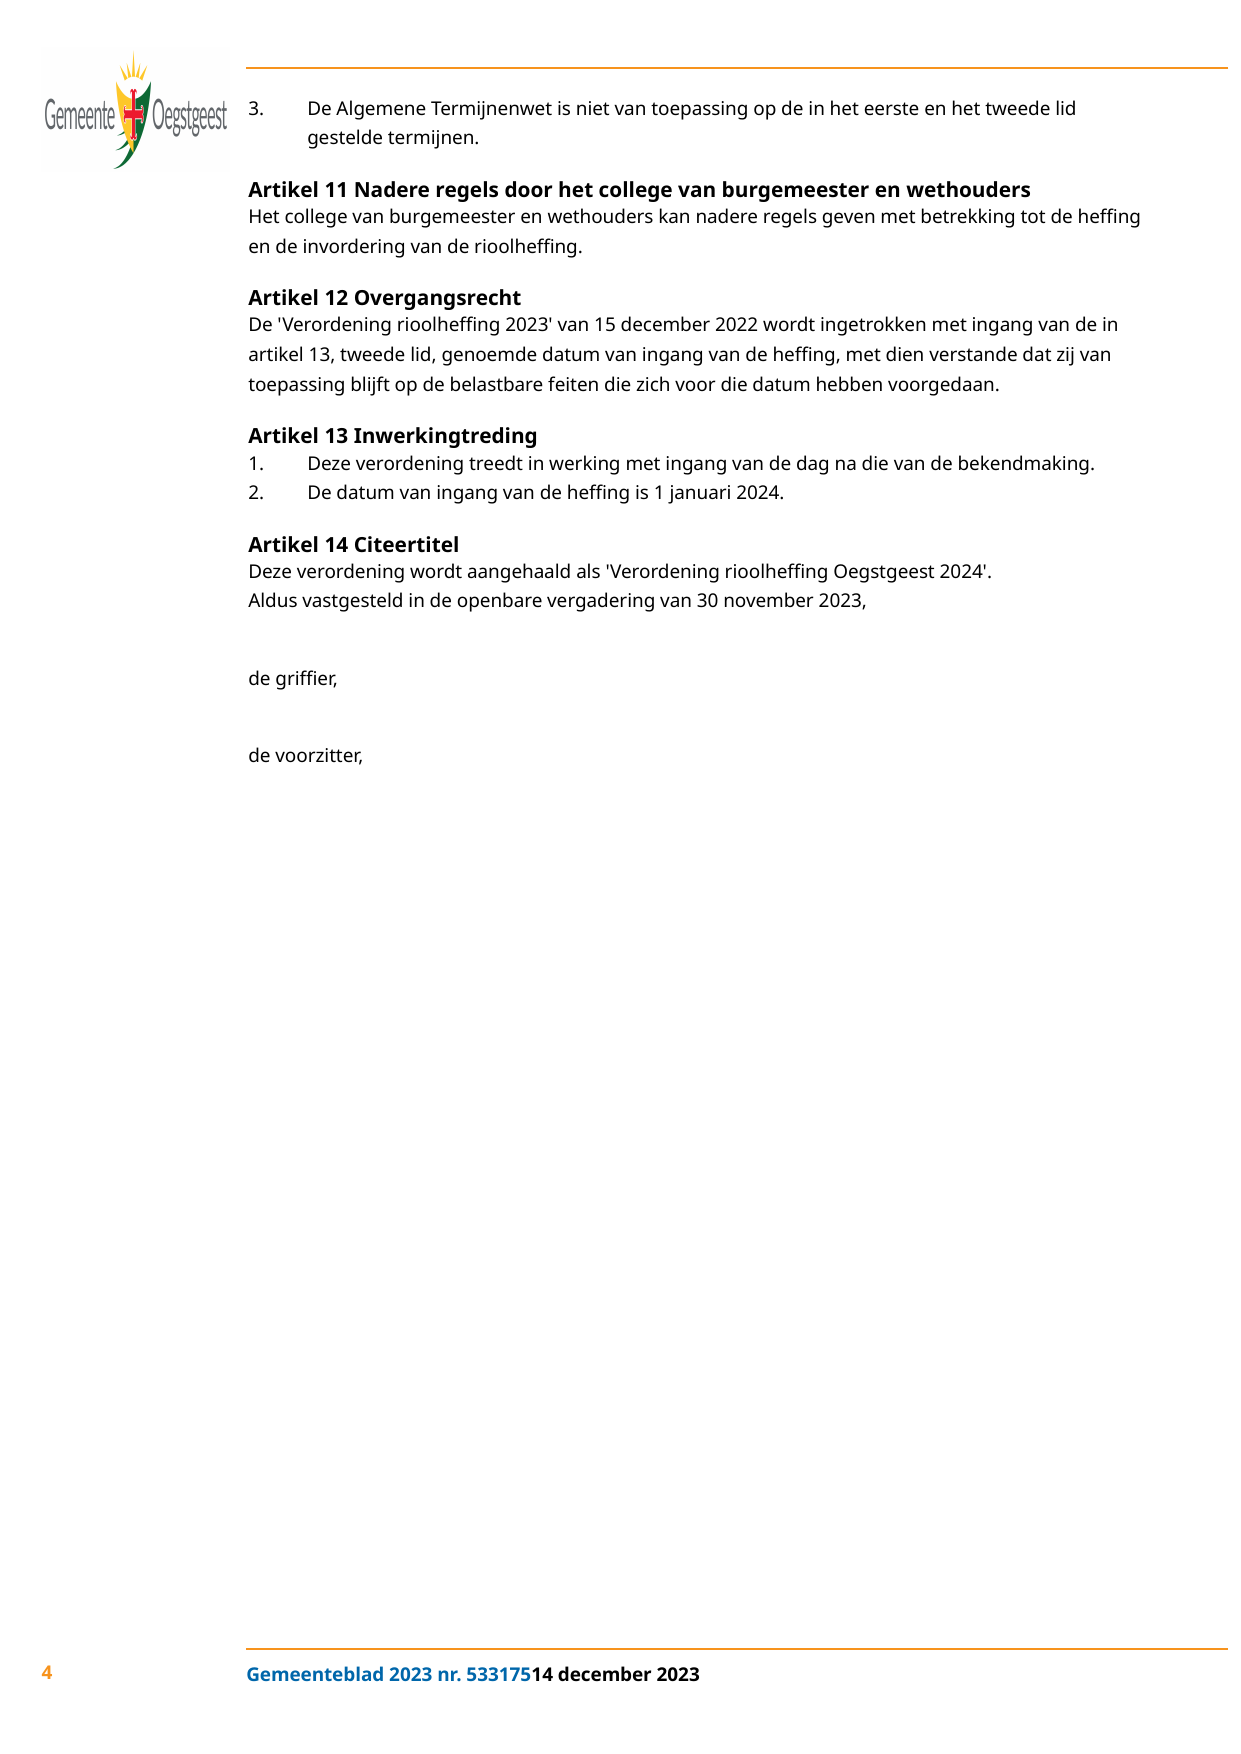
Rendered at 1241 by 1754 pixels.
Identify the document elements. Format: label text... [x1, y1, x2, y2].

text Deze verordening wordt aangehaald als 'Verordening rioolheffing Oegstgeest 2024'. [248, 558, 1152, 584]
list De datum van ingang van de heffing is 1 januari 2024. [248, 479, 1152, 505]
text Artikel 11 Nadere regels door het college van burgemeester en wethouders [248, 175, 1152, 203]
text Artikel 13 Inwerkingtreding [248, 421, 1152, 450]
text Artikel 12 Overgangsrecht [248, 283, 1152, 312]
text de griffier, [248, 665, 1152, 691]
text de voorzitter, [248, 742, 1152, 768]
text Artikel 14 Citeertitel [248, 530, 1152, 558]
list Deze verordening treedt in werking met ingang van de dag na die van de bekendmaking. [248, 450, 1152, 475]
list De Algemene Termijnenwet is niet van toepassing op de in het eerste en het tweede lid gestelde termijnen. [248, 95, 1152, 150]
text De 'Verordening rioolheffing 2023' van 15 december 2022 wordt ingetrokken met ingang van de in artikel 13, tweede lid, genoemde datum van ingang van de heffing, met dien verstande dat zij van toepassing blijft op de belastbare feiten die zich voor die datum hebben voorgedaan. [248, 312, 1152, 397]
text Aldus vastgesteld in de openbare vergadering van 30 november 2023, [248, 588, 1152, 613]
picture [41, 47, 231, 172]
text Het college van burgemeester en wethouders kan nadere regels geven met betrekking tot de heffing en de invordering van de rioolheffing. [248, 203, 1152, 258]
